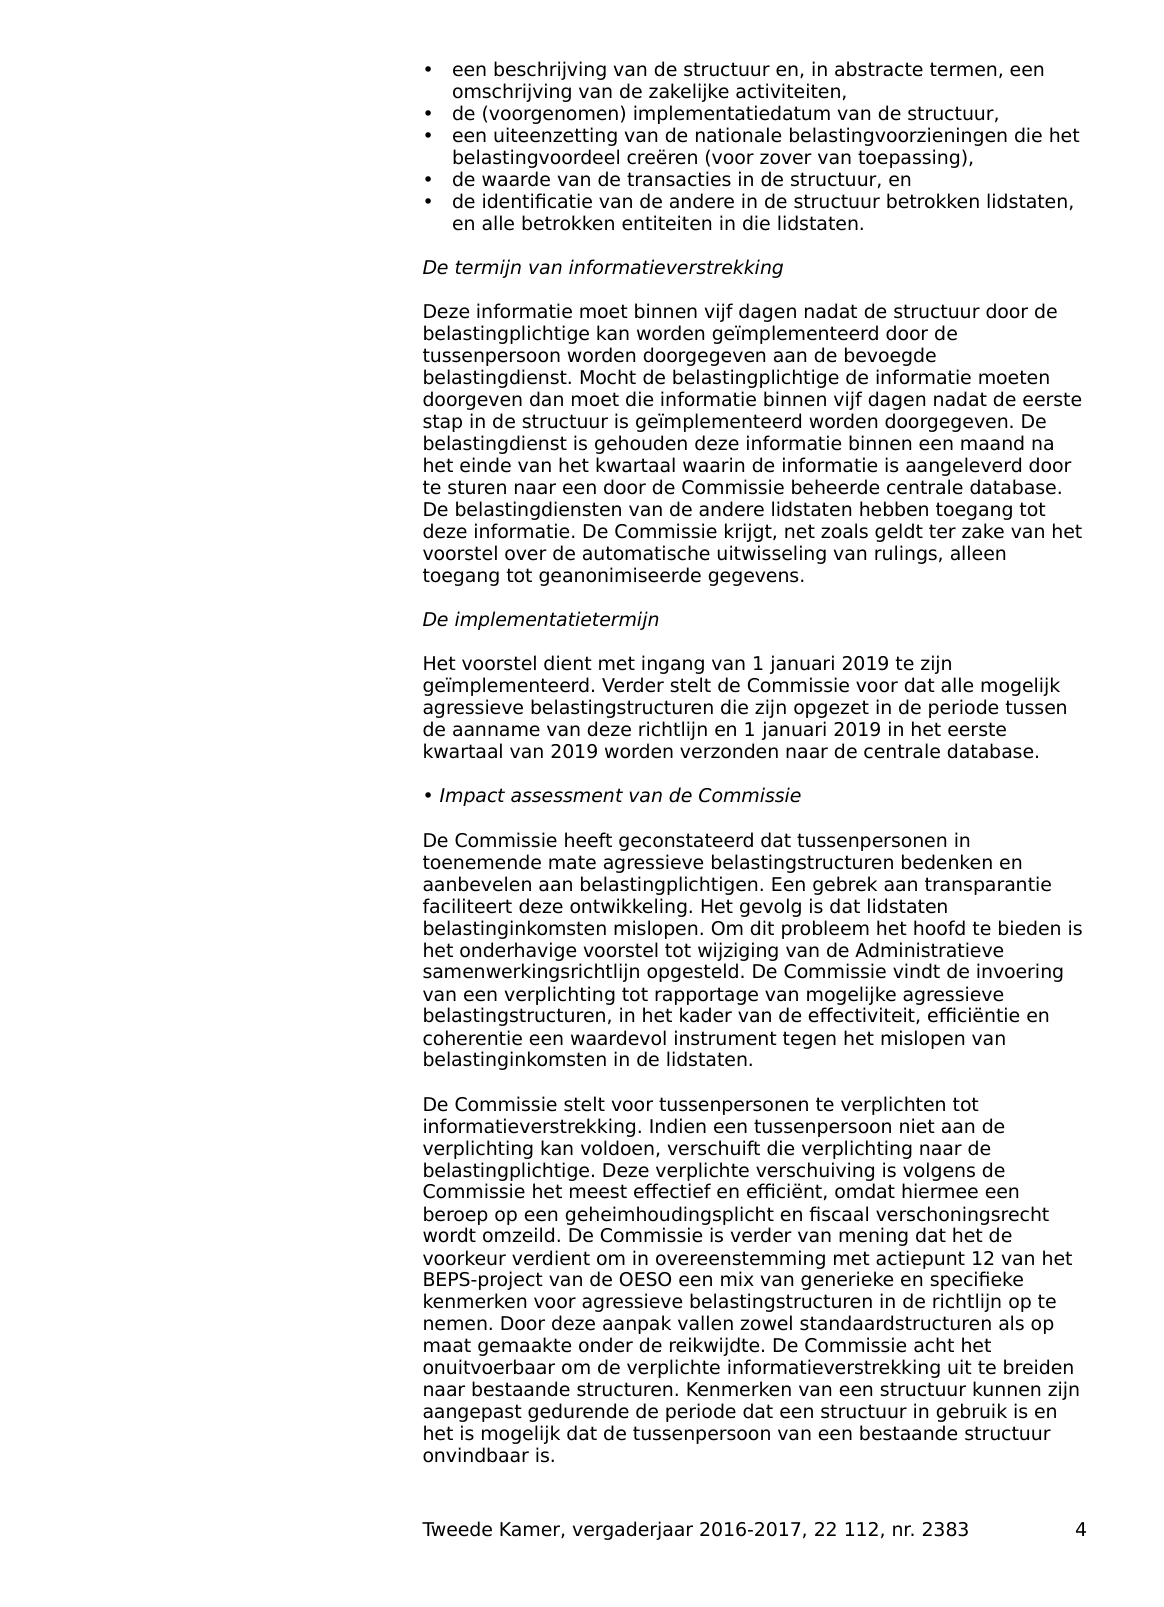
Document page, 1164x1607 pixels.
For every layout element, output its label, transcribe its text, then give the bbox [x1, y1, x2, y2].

text • de identificatie van de andere in de structuur betrokken lidstaten, en alle betrokken entiteiten in die lidstaten. [422, 191, 1087, 235]
text Deze informatie moet binnen vijf dagen nadat de structuur door de belastingplichtige kan worden geïmplementeerd door de tussenpersoon worden doorgegeven aan de bevoegde belastingdienst. Mocht de belastingplichtige de informatie moeten doorgeven dan moet die informatie binnen vijf dagen nadat de eerste stap in de structuur is geïmplementeerd worden doorgegeven. De belastingdienst is gehouden deze informatie binnen een maand na het einde van het kwartaal waarin de informatie is aangeleverd door te sturen naar een door de Commissie beheerde centrale database. De belastingdiensten van de andere lidstaten hebben toegang tot deze informatie. De Commissie krijgt, net zoals geldt ter zake van het voorstel over de automatische uitwisseling van rulings, alleen toegang tot geanonimiseerde gegevens. [422, 301, 1087, 587]
text • de waarde van de transacties in de structuur, en [422, 169, 1087, 191]
text Het voorstel dient met ingang van 1 januari 2019 te zijn geïmplementeerd. Verder stelt de Commissie voor dat alle mogelijk agressieve belastingstructuren die zijn opgezet in de periode tussen de aanname van deze richtlijn en 1 januari 2019 in het eerste kwartaal van 2019 worden verzonden naar de centrale database. [422, 653, 1087, 763]
subtitle De implementatietermijn [422, 609, 1087, 631]
text • een uiteenzetting van de nationale belastingvoorzieningen die het belastingvoordeel creëren (voor zover van toepassing), [422, 125, 1087, 169]
text • de (voorgenomen) implementatiedatum van de structuur, [422, 103, 1087, 125]
text De Commissie stelt voor tussenpersonen te verplichten tot informatieverstrekking. Indien een tussenpersoon niet aan de verplichting kan voldoen, verschuift die verplichting naar de belastingplichtige. Deze verplichte verschuiving is volgens de Commissie het meest effectief en efficiënt, omdat hiermee een beroep op een geheimhoudingsplicht en fiscaal verschoningsrecht wordt omzeild. De Commissie is verder van mening dat het de voorkeur verdient om in overeenstemming met actiepunt 12 van het BEPS-project van de OESO een mix van generieke en specifieke kenmerken voor agressieve belastingstructuren in de richtlijn op te nemen. Door deze aanpak vallen zowel standaardstructuren als op maat gemaakte onder de reikwijdte. De Commissie acht het onuitvoerbaar om de verplichte informatieverstrekking uit te breiden naar bestaande structuren. Kenmerken van een structuur kunnen zijn aangepast gedurende de periode dat een structuur in gebruik is en het is mogelijk dat de tussenpersoon van een bestaande structuur onvindbaar is. [422, 1093, 1087, 1467]
subtitle • Impact assessment van de Commissie [422, 785, 1087, 807]
text • een beschrijving van de structuur en, in abstracte termen, een omschrijving van de zakelijke activiteiten, [422, 59, 1087, 103]
subtitle De termijn van informatieverstrekking [422, 257, 1087, 279]
text De Commissie heeft geconstateerd dat tussenpersonen in toenemende mate agressieve belastingstructuren bedenken en aanbevelen aan belastingplichtigen. Een gebrek aan transparantie faciliteert deze ontwikkeling. Het gevolg is dat lidstaten belastinginkomsten mislopen. Om dit probleem het hoofd te bieden is het onderhavige voorstel tot wijziging van de Administratieve samenwerkingsrichtlijn opgesteld. De Commissie vindt de invoering van een verplichting tot rapportage van mogelijke agressieve belastingstructuren, in het kader van de effectiviteit, efficiëntie en coherentie een waardevol instrument tegen het mislopen van belastinginkomsten in de lidstaten. [422, 829, 1087, 1071]
